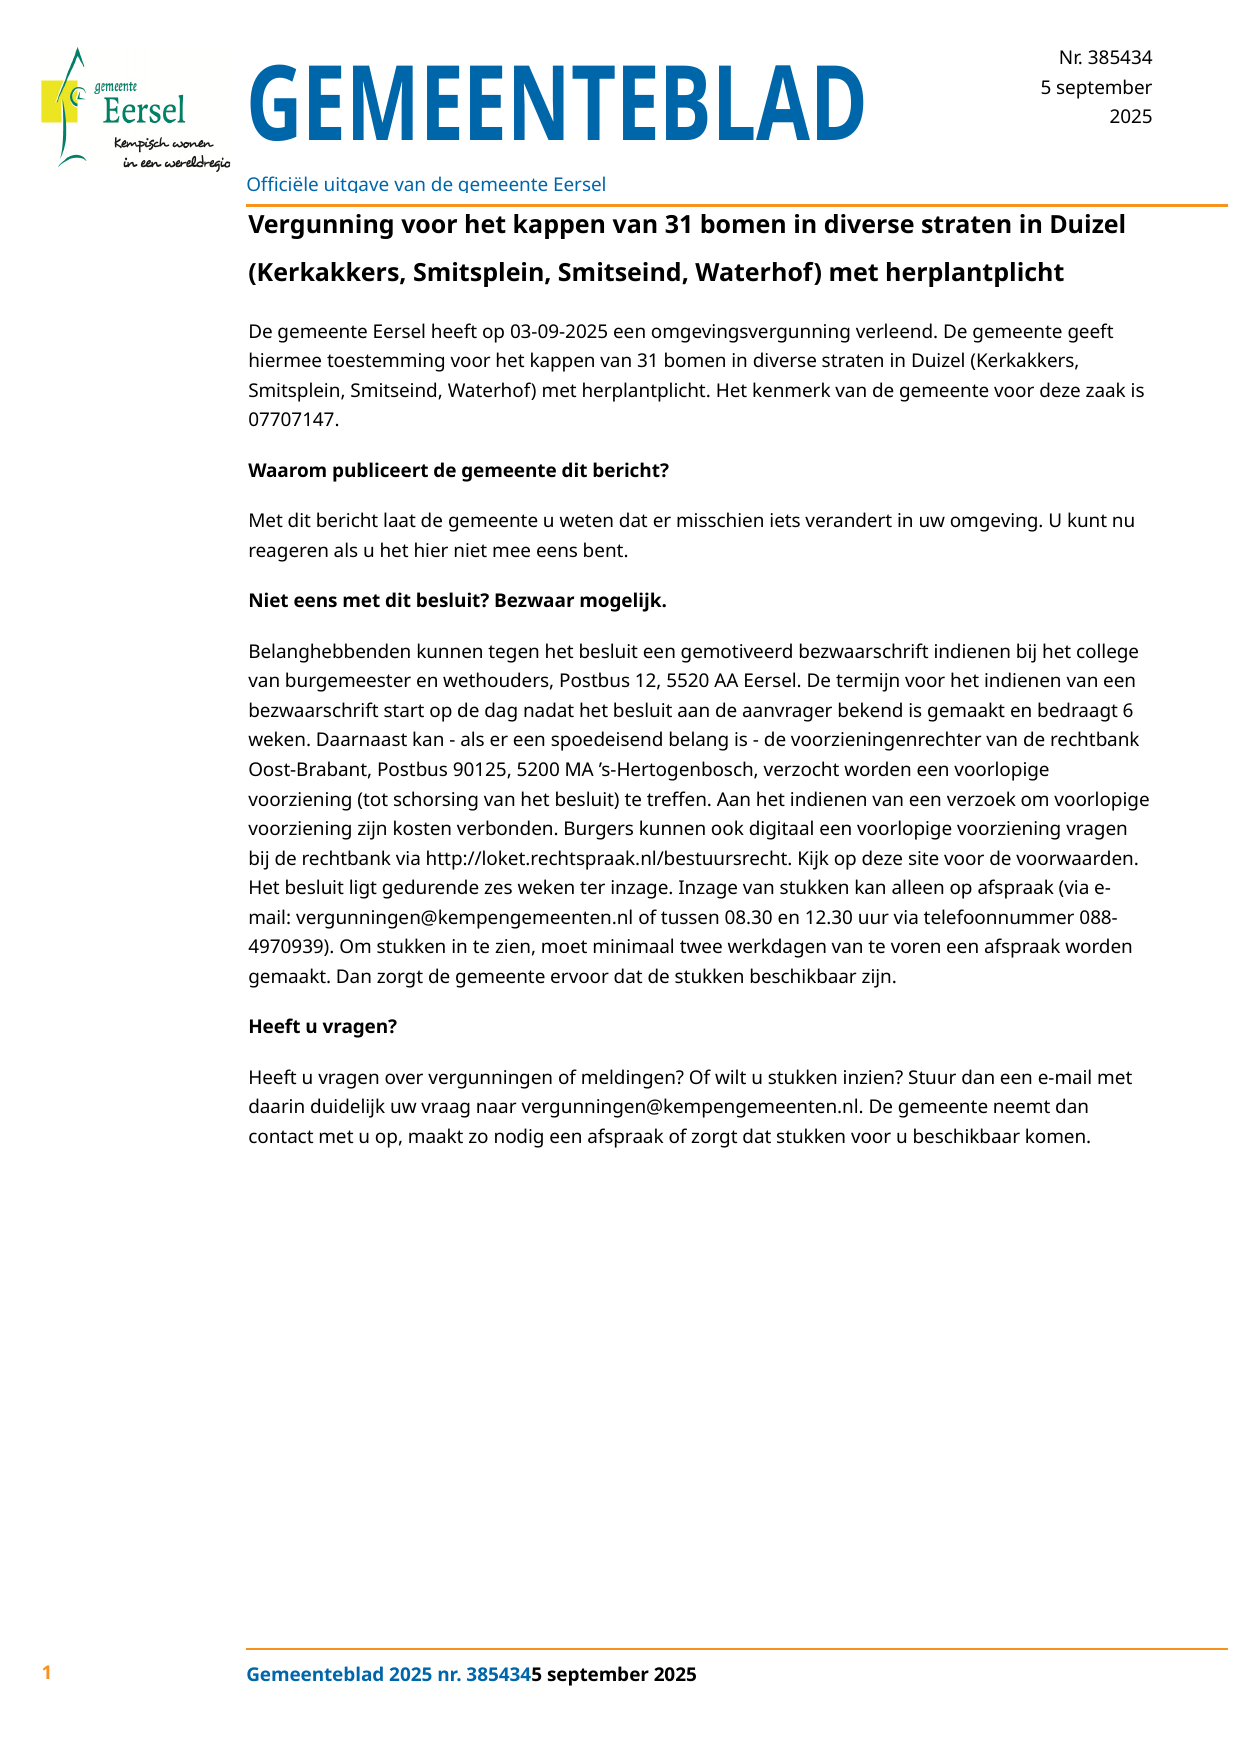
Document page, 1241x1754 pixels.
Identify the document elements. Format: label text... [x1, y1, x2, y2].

text Heeft u vragen over vergunningen of meldingen? Of wilt u stukken inzien? Stuur dan een e-mail met daarin duidelijk uw vraag naar vergunningen@kempengemeenten.nl. De gemeente neemt dan contact met u op, maakt zo nodig een afspraak of zorgt dat stukken voor u beschikbaar komen. [248, 1064, 1152, 1149]
text Met dit bericht laat de gemeente u weten dat er misschien iets verandert in uw omgeving. U kunt nu reageren als u het hier niet mee eens bent. [248, 507, 1152, 563]
picture [41, 47, 231, 172]
text De gemeente Eersel heeft op 03-09-2025 een omgevingsvergunning verleend. De gemeente geeft hiermee toestemming voor het kappen van 31 bomen in diverse straten in Duizel (Kerkakkers, Smitsplein, Smitseind, Waterhof) met herplantplicht. Het kenmerk van de gemeente voor deze zaak is 07707147. [248, 318, 1152, 432]
text Heeft u vragen? [248, 1014, 1152, 1039]
text Belanghebbenden kunnen tegen het besluit een gemotiveerd bezwaarschrift indienen bij het college van burgemeester en wethouders, Postbus 12, 5520 AA Eersel. De termijn voor het indienen van een bezwaarschrift start op de dag nadat het besluit aan de aanvrager bekend is gemaakt en bedraagt 6 weken. Daarnaast kan - als er een spoedeisend belang is - de voorzieningenrechter van de rechtbank Oost-Brabant, Postbus 90125, 5200 MA ’s-Hertogenbosch, verzocht worden een voorlopige voorziening (tot schorsing van het besluit) te treffen. Aan het indienen van een verzoek om voorlopige voorziening zijn kosten verbonden. Burgers kunnen ook digitaal een voorlopige voorziening vragen bij de rechtbank via http://loket.rechtspraak.nl/bestuursrecht. Kijk op deze site voor de voorwaarden. Het besluit ligt gedurende zes weken ter inzage. Inzage van stukken kan alleen op afspraak (via e-mail: vergunningen@kempengemeenten.nl of tussen 08.30 en 12.30 uur via telefoonnummer 088-4970939). Om stukken in te zien, moet minimaal twee werkdagen van te voren een afspraak worden gemaakt. Dan zorgt de gemeente ervoor dat de stukken beschikbaar zijn. [248, 638, 1152, 989]
text Niet eens met dit besluit? Bezwaar mogelijk. [248, 587, 1152, 613]
text Waarom publiceert de gemeente dit bericht? [248, 457, 1152, 483]
text Vergunning voor het kappen van 31 bomen in diverse straten in Duizel (Kerkakkers, Smitsplein, Smitseind, Waterhof) met herplantplicht [248, 207, 1152, 288]
